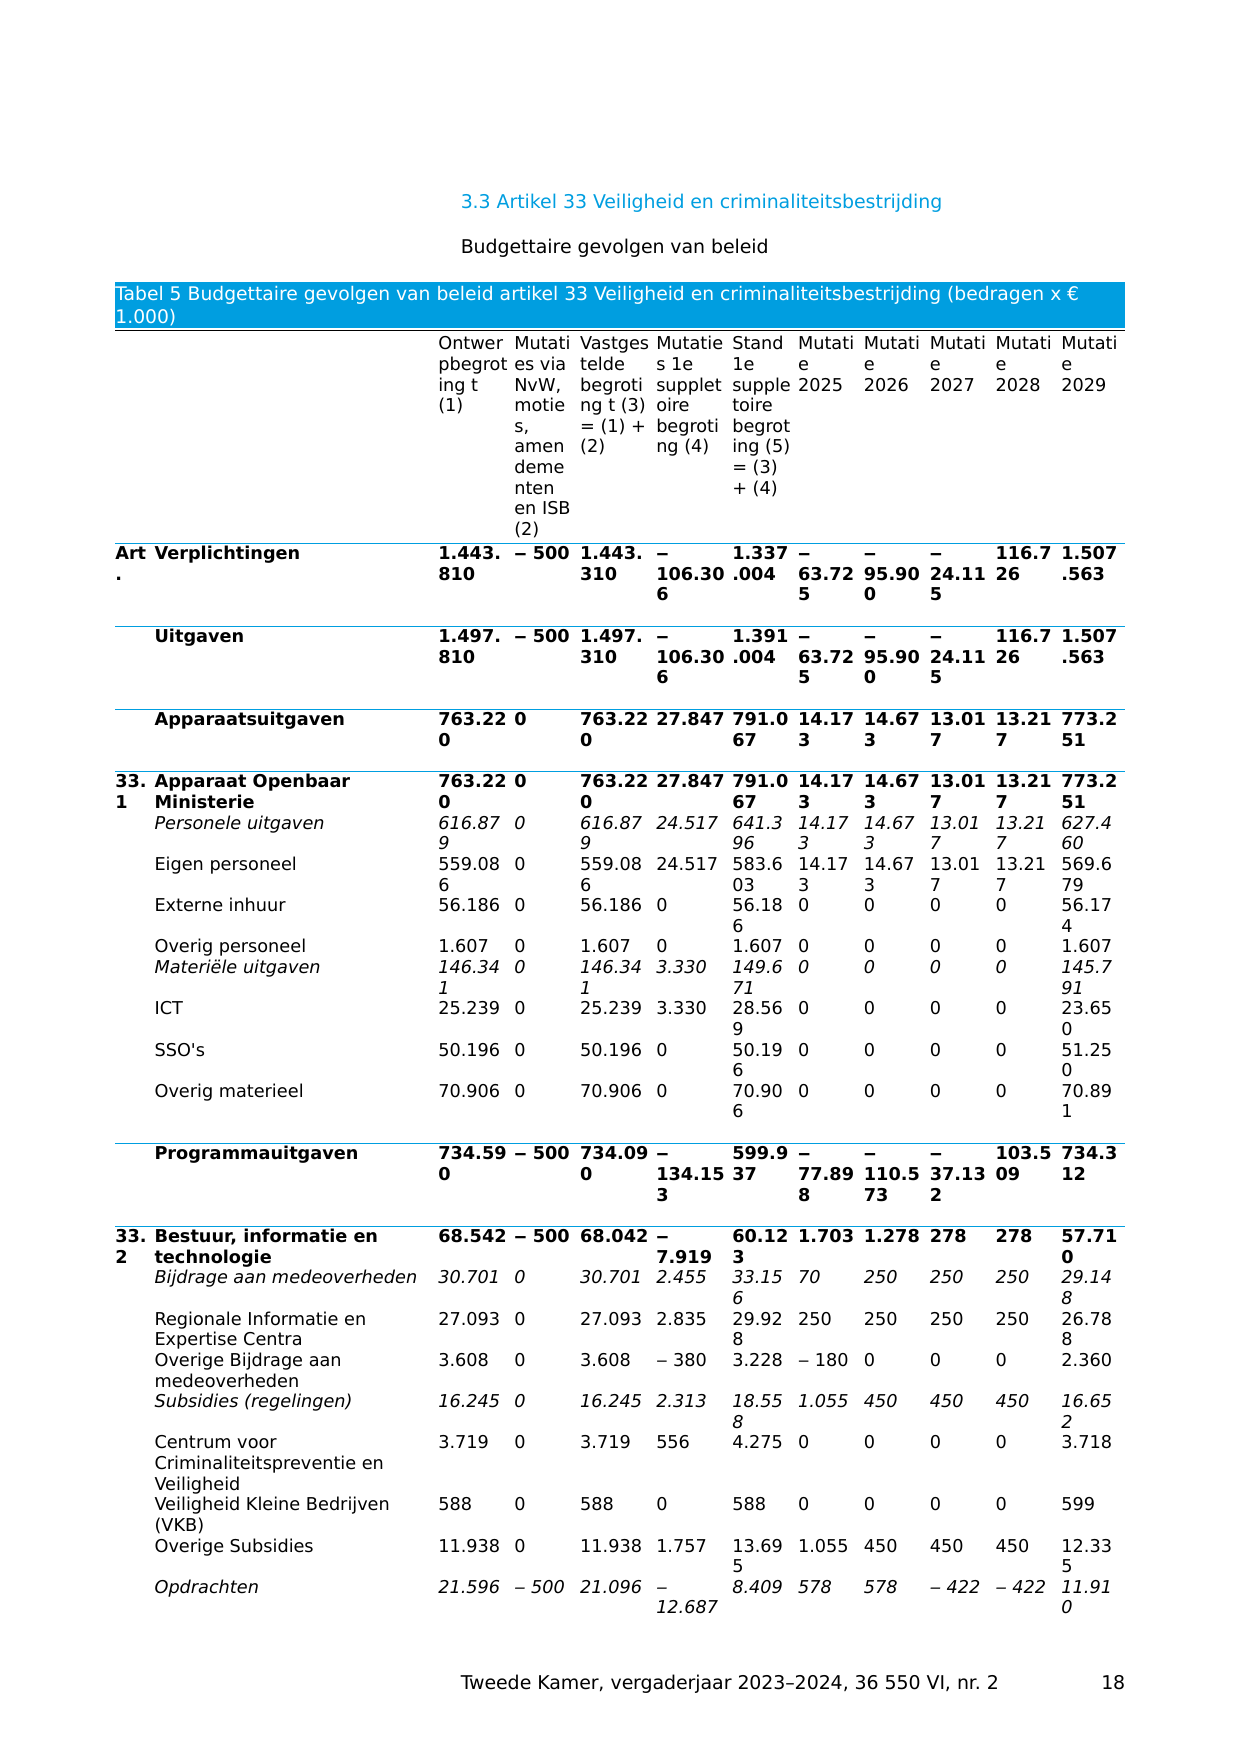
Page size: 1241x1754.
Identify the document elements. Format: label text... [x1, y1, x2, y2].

table_cell 1.507.563 [1058, 627, 1125, 688]
table_cell 588 [729, 1494, 795, 1536]
table_cell 1.278 [861, 1227, 927, 1267]
table_cell 13.217 [993, 854, 1058, 895]
table_cell 116.726 [993, 544, 1058, 605]
table_cell [729, 605, 795, 626]
table_cell 50.196 [435, 1040, 511, 1081]
table_cell 0 [511, 936, 577, 957]
table_cell 14.173 [795, 854, 861, 895]
table_cell 0 [927, 895, 992, 936]
table_cell 14.673 [861, 813, 927, 854]
table_cell 0 [511, 1494, 577, 1536]
table_cell 578 [861, 1577, 927, 1618]
table_cell Overig materieel [151, 1081, 435, 1122]
table_cell 773.251 [1058, 772, 1125, 813]
table_cell 450 [993, 1536, 1058, 1577]
table_cell 0 [927, 1081, 992, 1122]
table_cell [927, 1122, 992, 1143]
table_cell 0 [511, 998, 577, 1039]
table_cell Mutatie 2028 [993, 331, 1058, 542]
table_cell 0 [511, 1536, 577, 1577]
table_cell 56.186 [729, 895, 795, 936]
table_cell 70.906 [729, 1081, 795, 1122]
table_cell [115, 710, 151, 750]
table_cell 1.055 [795, 1391, 861, 1432]
table_cell 1.443.810 [435, 544, 511, 605]
table_cell 68.542 [435, 1227, 511, 1267]
table_cell 578 [795, 1577, 861, 1618]
table_cell [653, 750, 729, 771]
table_cell 0 [993, 1433, 1058, 1494]
table_cell ‒ 422 [927, 1577, 992, 1618]
table_cell 16.652 [1058, 1391, 1125, 1432]
table_cell 0 [993, 998, 1058, 1039]
table_cell [729, 1205, 795, 1226]
table_cell [927, 688, 992, 708]
table_cell [435, 605, 511, 626]
table_cell 2.360 [1058, 1350, 1125, 1391]
table_cell Overige Subsidies [151, 1536, 435, 1577]
table_cell Centrum voor Criminaliteitspreventie en Veiligheid [151, 1433, 435, 1494]
table_cell 250 [993, 1309, 1058, 1350]
table_cell 0 [993, 1040, 1058, 1081]
table_cell 24.517 [653, 854, 729, 895]
table_cell 1.607 [729, 936, 795, 957]
table_cell 791.067 [729, 772, 795, 813]
table_cell 763.220 [435, 710, 511, 750]
table_cell [151, 688, 435, 708]
table_cell 0 [653, 1040, 729, 1081]
table_cell 14.173 [795, 710, 861, 750]
table_cell 763.220 [435, 772, 511, 813]
table_cell 13.017 [927, 772, 992, 813]
table_cell 450 [927, 1391, 992, 1432]
table_cell Bestuur, informatie en technologie [151, 1227, 435, 1267]
table_cell 60.123 [729, 1227, 795, 1267]
table_cell Mutaties via NvW, moties, amendementen en ISB (2) [511, 331, 577, 542]
table_cell [151, 605, 435, 626]
table_cell [653, 1205, 729, 1226]
table_cell Veiligheid Kleine Bedrijven (VKB) [151, 1494, 435, 1536]
table_cell [115, 627, 151, 688]
table_cell 13.017 [927, 813, 992, 854]
table_cell 3.719 [435, 1433, 511, 1494]
table_cell 146.341 [577, 957, 653, 998]
table_cell [511, 1205, 577, 1226]
table_cell 33.2 [115, 1227, 151, 1267]
table_cell 56.186 [577, 895, 653, 936]
table_cell 763.220 [577, 772, 653, 813]
table_cell [115, 813, 151, 854]
table_cell [653, 1122, 729, 1143]
table_cell Uitgaven [151, 627, 435, 688]
table_cell ICT [151, 998, 435, 1039]
table_cell ‒ 12.687 [653, 1577, 729, 1618]
table_cell 56.174 [1058, 895, 1125, 936]
table_cell ‒ 24.115 [927, 627, 992, 688]
table_cell 0 [511, 1433, 577, 1494]
table_cell [115, 1494, 151, 1536]
table_cell [861, 688, 927, 708]
table_cell 0 [861, 998, 927, 1039]
table_cell 57.710 [1058, 1227, 1125, 1267]
table_cell 1.607 [577, 936, 653, 957]
table_cell [1058, 1205, 1125, 1226]
table_cell 0 [511, 1081, 577, 1122]
table_cell ‒ 77.898 [795, 1144, 861, 1205]
table_cell 0 [861, 895, 927, 936]
table_cell Bijdrage aan medeoverheden [151, 1268, 435, 1309]
table_cell [115, 1144, 151, 1205]
table_cell [435, 1122, 511, 1143]
table_cell Vastgestelde begroting t (3) = (1) + (2) [577, 331, 653, 542]
table_cell 1.757 [653, 1536, 729, 1577]
table_cell 28.569 [729, 998, 795, 1039]
table_cell ‒ 134.153 [653, 1144, 729, 1205]
table_cell [435, 1205, 511, 1226]
table_cell 13.017 [927, 854, 992, 895]
title 3.3 Artikel 33 Veiligheid en criminaliteitsbestrijding [461, 191, 1125, 213]
table_cell [1058, 605, 1125, 626]
table_cell [115, 957, 151, 998]
table_cell [927, 750, 992, 771]
table_cell Programmauitgaven [151, 1144, 435, 1205]
table_cell [511, 1122, 577, 1143]
table_cell [993, 688, 1058, 708]
table_cell [115, 854, 151, 895]
table_cell 583.603 [729, 854, 795, 895]
table_cell [115, 1536, 151, 1577]
table_cell 27.847 [653, 772, 729, 813]
table_cell Materiële uitgaven [151, 957, 435, 998]
table_cell [115, 1040, 151, 1081]
table_cell ‒ 95.900 [861, 544, 927, 605]
table_cell [861, 1122, 927, 1143]
table_cell 0 [861, 1081, 927, 1122]
table_cell 0 [795, 895, 861, 936]
table_cell 1.607 [1058, 936, 1125, 957]
table_cell [577, 1122, 653, 1143]
table_cell 3.718 [1058, 1433, 1125, 1494]
table_cell 2.313 [653, 1391, 729, 1432]
table_cell 450 [861, 1391, 927, 1432]
title Budgettaire gevolgen van beleid [461, 236, 1125, 258]
table_cell 33.1 [115, 772, 151, 813]
table_cell Apparaat Openbaar Ministerie [151, 772, 435, 813]
table_cell 1.497.810 [435, 627, 511, 688]
table_cell [115, 1577, 151, 1618]
table_cell 0 [653, 1494, 729, 1536]
table_cell 70 [795, 1268, 861, 1309]
table_cell 0 [795, 1494, 861, 1536]
table_cell 588 [435, 1494, 511, 1536]
table_cell 14.673 [861, 710, 927, 750]
table_cell ‒ 500 [511, 1227, 577, 1267]
table_cell ‒ 422 [993, 1577, 1058, 1618]
table_cell 734.090 [577, 1144, 653, 1205]
table_cell 0 [511, 957, 577, 998]
table_cell 0 [861, 1433, 927, 1494]
table_cell 0 [927, 1494, 992, 1536]
table_cell Stand 1e suppletoire begroting (5) = (3) + (4) [729, 331, 795, 542]
table_cell [577, 1205, 653, 1226]
table_cell [115, 998, 151, 1039]
table_cell 12.335 [1058, 1536, 1125, 1577]
table_cell 3.330 [653, 998, 729, 1039]
table_cell [151, 1205, 435, 1226]
table_cell Regionale Informatie en Expertise Centra [151, 1309, 435, 1350]
table_cell Ontwerpbegroting t (1) [435, 331, 511, 542]
table_cell [577, 605, 653, 626]
table_cell [115, 1350, 151, 1391]
table_cell [435, 688, 511, 708]
table_cell [115, 1391, 151, 1432]
table_cell [861, 1205, 927, 1226]
table_cell 0 [511, 1391, 577, 1432]
table_cell 559.086 [577, 854, 653, 895]
table_cell 250 [795, 1309, 861, 1350]
table_cell 0 [795, 936, 861, 957]
table_cell 0 [993, 957, 1058, 998]
table_cell 0 [511, 772, 577, 813]
table_cell 0 [927, 1350, 992, 1391]
table_cell 0 [511, 710, 577, 750]
table_cell ‒ 500 [511, 627, 577, 688]
table_cell 146.341 [435, 957, 511, 998]
table_cell 1.337.004 [729, 544, 795, 605]
table_cell 13.217 [993, 772, 1058, 813]
table_cell 33.156 [729, 1268, 795, 1309]
table_cell [653, 605, 729, 626]
table_cell 70.891 [1058, 1081, 1125, 1122]
table_cell [115, 750, 151, 771]
table_cell 116.726 [993, 627, 1058, 688]
table_cell 0 [993, 936, 1058, 957]
table_cell 13.217 [993, 710, 1058, 750]
table_cell ‒ 180 [795, 1350, 861, 1391]
table_cell Mutatie 2029 [1058, 331, 1125, 542]
table_cell [115, 1122, 151, 1143]
table_cell 3.608 [577, 1350, 653, 1391]
table_cell 250 [861, 1309, 927, 1350]
table_cell 2.835 [653, 1309, 729, 1350]
table_cell [511, 605, 577, 626]
table_cell 734.590 [435, 1144, 511, 1205]
table_cell [795, 750, 861, 771]
table_cell 1.703 [795, 1227, 861, 1267]
table_cell 627.460 [1058, 813, 1125, 854]
table_cell Mutatie 2025 [795, 331, 861, 542]
table_cell ‒ 37.132 [927, 1144, 992, 1205]
table_cell 145.791 [1058, 957, 1125, 998]
table_cell [861, 750, 927, 771]
table_cell 250 [927, 1268, 992, 1309]
table_cell [993, 605, 1058, 626]
table_cell ‒ 95.900 [861, 627, 927, 688]
table_cell [115, 688, 151, 708]
table_cell [115, 895, 151, 936]
table_cell 0 [861, 1040, 927, 1081]
table_cell 14.173 [795, 813, 861, 854]
table_cell [795, 1205, 861, 1226]
table_cell 0 [653, 895, 729, 936]
table_cell 24.517 [653, 813, 729, 854]
table_cell ‒ 63.725 [795, 627, 861, 688]
table_cell 0 [795, 1081, 861, 1122]
table_cell 0 [795, 1040, 861, 1081]
table_cell 29.148 [1058, 1268, 1125, 1309]
table_cell 0 [511, 854, 577, 895]
table_cell 13.017 [927, 710, 992, 750]
table_cell Overige Bijdrage aan medeoverheden [151, 1350, 435, 1391]
table_cell 1.497.310 [577, 627, 653, 688]
table_cell 450 [927, 1536, 992, 1577]
table_cell 450 [993, 1391, 1058, 1432]
table_cell Opdrachten [151, 1577, 435, 1618]
table_cell [993, 1122, 1058, 1143]
table_cell [653, 688, 729, 708]
table_cell 0 [653, 1081, 729, 1122]
table_cell 4.275 [729, 1433, 795, 1494]
table_cell 773.251 [1058, 710, 1125, 750]
table_cell 14.173 [795, 772, 861, 813]
table_cell [115, 1433, 151, 1494]
table_cell [115, 605, 151, 626]
table_cell Mutatie 2026 [861, 331, 927, 542]
table_cell SSO's [151, 1040, 435, 1081]
table_cell [993, 750, 1058, 771]
table_cell 0 [795, 998, 861, 1039]
table_cell 0 [653, 936, 729, 957]
table_cell [115, 331, 151, 542]
table_cell [511, 750, 577, 771]
table_cell 16.245 [435, 1391, 511, 1432]
table_cell 0 [993, 1494, 1058, 1536]
table_cell 0 [993, 895, 1058, 936]
table_cell 0 [861, 1494, 927, 1536]
table_cell [511, 688, 577, 708]
table_cell 1.607 [435, 936, 511, 957]
table_cell [115, 1309, 151, 1350]
table_cell [1058, 1122, 1125, 1143]
table_cell 0 [795, 1433, 861, 1494]
table_cell [861, 605, 927, 626]
table_cell Verplichtingen [151, 544, 435, 605]
table_cell 50.196 [729, 1040, 795, 1081]
table_cell 68.042 [577, 1227, 653, 1267]
table_cell 278 [927, 1227, 992, 1267]
table_cell 8.409 [729, 1577, 795, 1618]
table_cell 556 [653, 1433, 729, 1494]
table_cell 250 [993, 1268, 1058, 1309]
table_cell 616.879 [435, 813, 511, 854]
table_cell ‒ 106.306 [653, 544, 729, 605]
table_cell 641.396 [729, 813, 795, 854]
table_cell 56.186 [435, 895, 511, 936]
table_cell ‒ 24.115 [927, 544, 992, 605]
table_cell 3.608 [435, 1350, 511, 1391]
table_cell Mutatie 2027 [927, 331, 992, 542]
table_cell 25.239 [435, 998, 511, 1039]
table_cell 0 [927, 957, 992, 998]
table_cell 14.673 [861, 772, 927, 813]
table_cell 16.245 [577, 1391, 653, 1432]
table_cell 0 [511, 813, 577, 854]
table_cell Eigen personeel [151, 854, 435, 895]
table_cell 30.701 [577, 1268, 653, 1309]
table_cell [151, 750, 435, 771]
table_cell 70.906 [577, 1081, 653, 1122]
table_cell [115, 936, 151, 957]
table_cell ‒ 106.306 [653, 627, 729, 688]
table_cell 103.509 [993, 1144, 1058, 1205]
table_cell 763.220 [577, 710, 653, 750]
table_cell [435, 750, 511, 771]
table_cell 0 [861, 957, 927, 998]
table_cell 450 [861, 1536, 927, 1577]
table_cell 0 [927, 998, 992, 1039]
table_cell ‒ 500 [511, 544, 577, 605]
table_cell 278 [993, 1227, 1058, 1267]
table_cell 149.671 [729, 957, 795, 998]
table_cell 0 [927, 936, 992, 957]
table_cell 11.910 [1058, 1577, 1125, 1618]
table_cell 21.596 [435, 1577, 511, 1618]
table_cell 11.938 [577, 1536, 653, 1577]
table_cell 559.086 [435, 854, 511, 895]
table_cell 3.330 [653, 957, 729, 998]
table_cell [729, 750, 795, 771]
table_cell 26.788 [1058, 1309, 1125, 1350]
table_cell 250 [927, 1309, 992, 1350]
table_cell Subsidies (regelingen) [151, 1391, 435, 1432]
table_cell 0 [511, 895, 577, 936]
table_cell 21.096 [577, 1577, 653, 1618]
table_cell Personele uitgaven [151, 813, 435, 854]
table_cell 0 [511, 1268, 577, 1309]
table_cell 1.507.563 [1058, 544, 1125, 605]
table_cell 29.928 [729, 1309, 795, 1350]
table_cell [151, 1122, 435, 1143]
table_cell Overig personeel [151, 936, 435, 957]
table_cell 2.455 [653, 1268, 729, 1309]
table_cell Art. [115, 544, 151, 605]
table_cell Apparaatsuitgaven [151, 710, 435, 750]
table_cell 0 [993, 1081, 1058, 1122]
table_cell 27.093 [577, 1309, 653, 1350]
table_cell [115, 1268, 151, 1309]
table_cell [795, 605, 861, 626]
table_cell 0 [795, 957, 861, 998]
table_cell 13.217 [993, 813, 1058, 854]
table_cell 0 [993, 1350, 1058, 1391]
table_cell [577, 750, 653, 771]
table_cell ‒ 500 [511, 1144, 577, 1205]
table_cell [993, 1205, 1058, 1226]
table_cell 0 [927, 1040, 992, 1081]
table_cell [1058, 688, 1125, 708]
table_cell 3.719 [577, 1433, 653, 1494]
table_cell 23.650 [1058, 998, 1125, 1039]
table_cell 3.228 [729, 1350, 795, 1391]
table_cell 0 [861, 1350, 927, 1391]
table_cell 250 [861, 1268, 927, 1309]
table_cell 1.055 [795, 1536, 861, 1577]
table_cell 791.067 [729, 710, 795, 750]
table_cell ‒ 63.725 [795, 544, 861, 605]
table_cell [729, 688, 795, 708]
table_cell 599 [1058, 1494, 1125, 1536]
table_cell 1.443.310 [577, 544, 653, 605]
table_cell 70.906 [435, 1081, 511, 1122]
table_cell [795, 1122, 861, 1143]
table_cell ‒ 7.919 [653, 1227, 729, 1267]
table_cell 599.937 [729, 1144, 795, 1205]
table_cell 50.196 [577, 1040, 653, 1081]
table_cell 0 [511, 1040, 577, 1081]
table_cell 18.558 [729, 1391, 795, 1432]
table_cell 616.879 [577, 813, 653, 854]
table_cell ‒ 110.573 [861, 1144, 927, 1205]
table_cell 13.695 [729, 1536, 795, 1577]
table_cell [1058, 750, 1125, 771]
table_cell [795, 688, 861, 708]
table_cell [115, 1081, 151, 1122]
table_cell 588 [577, 1494, 653, 1536]
table_cell [115, 1205, 151, 1226]
table_cell 0 [927, 1433, 992, 1494]
table_cell 0 [511, 1350, 577, 1391]
table_cell Externe inhuur [151, 895, 435, 936]
table_cell 27.847 [653, 710, 729, 750]
table_cell ‒ 380 [653, 1350, 729, 1391]
table_cell 569.679 [1058, 854, 1125, 895]
table_cell 51.250 [1058, 1040, 1125, 1081]
table_cell 1.391.004 [729, 627, 795, 688]
table_cell [729, 1122, 795, 1143]
table_cell Mutaties 1e suppletoire begroting (4) [653, 331, 729, 542]
table_cell ‒ 500 [511, 1577, 577, 1618]
table_cell [927, 605, 992, 626]
table_cell [927, 1205, 992, 1226]
table_cell 27.093 [435, 1309, 511, 1350]
table_cell 14.673 [861, 854, 927, 895]
table_cell 0 [511, 1309, 577, 1350]
table_cell 11.938 [435, 1536, 511, 1577]
table_cell 30.701 [435, 1268, 511, 1309]
table_cell [151, 331, 435, 542]
table_cell 25.239 [577, 998, 653, 1039]
table_cell 0 [861, 936, 927, 957]
table_cell [577, 688, 653, 708]
table_cell 734.312 [1058, 1144, 1125, 1205]
